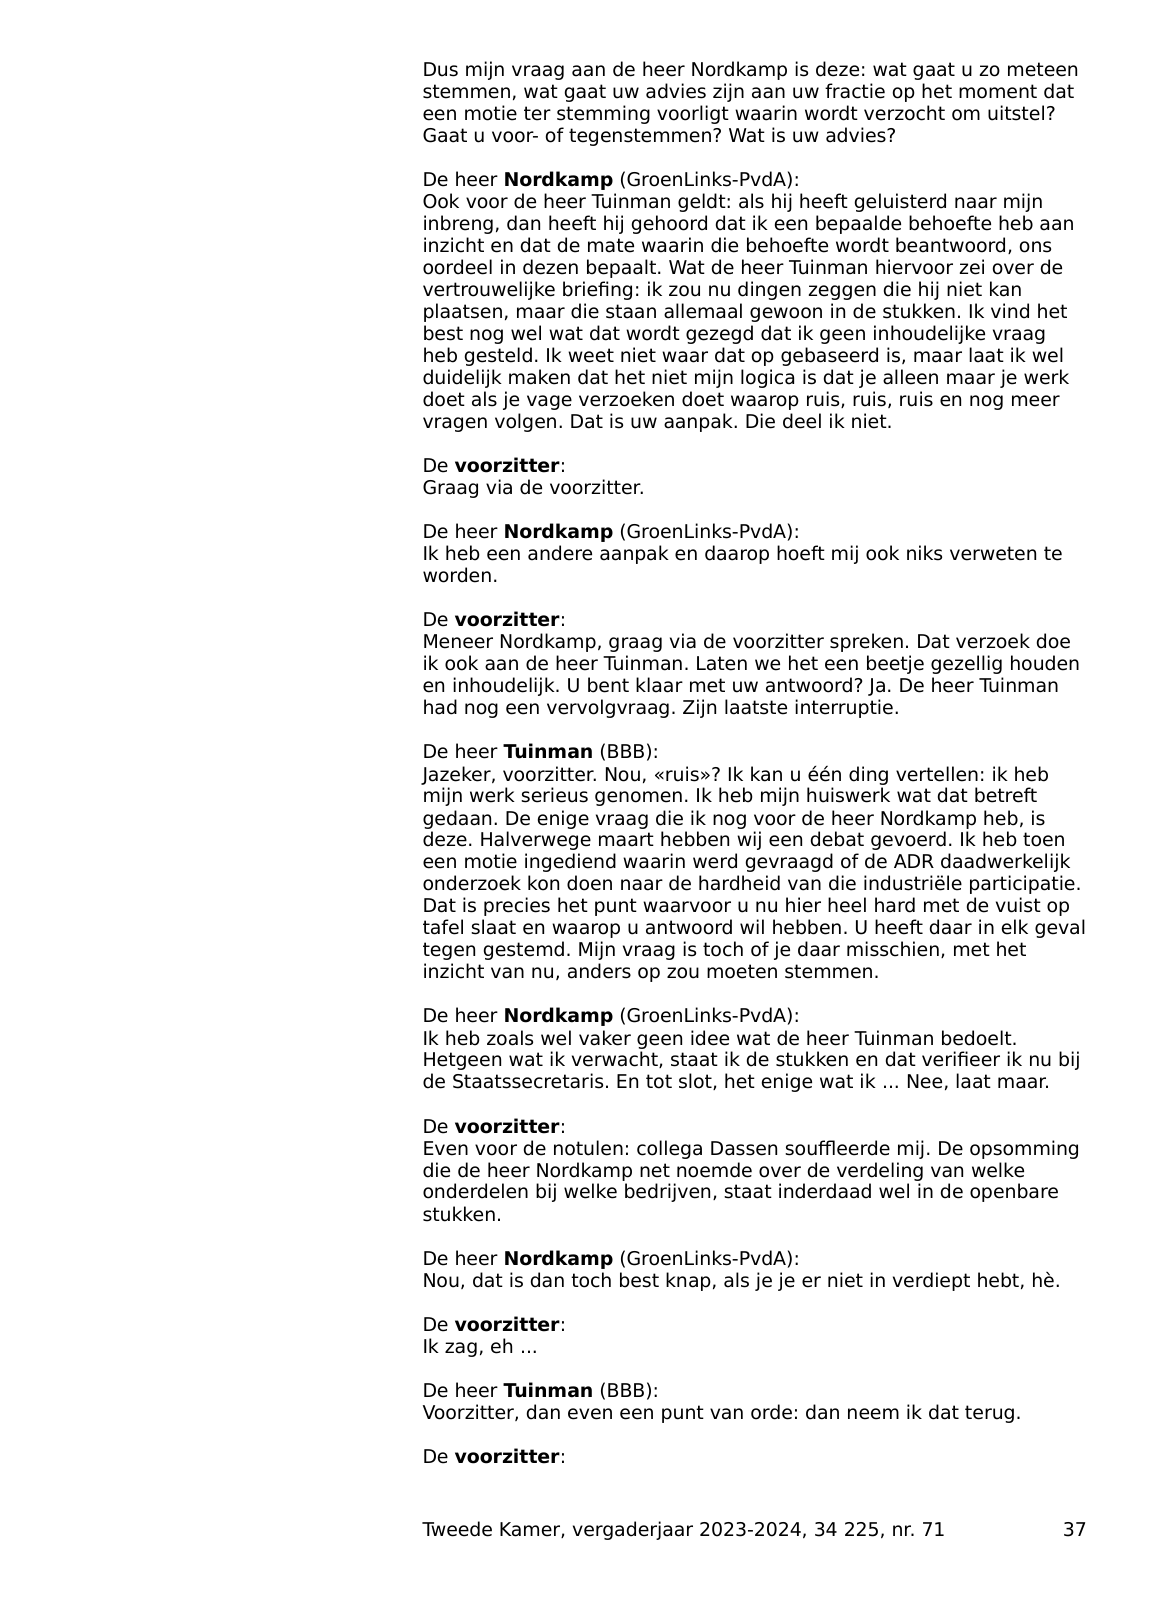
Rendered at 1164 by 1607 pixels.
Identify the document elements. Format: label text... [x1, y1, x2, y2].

text De voorzitter: [422, 1314, 1087, 1336]
text Even voor de notulen: collega Dassen souffleerde mij. De opsomming die de heer Nordkamp net noemde over de verdeling van welke onderdelen bij welke bedrijven, staat inderdaad wel in de openbare stukken. [422, 1137, 1087, 1225]
text De heer Nordkamp (GroenLinks-PvdA): [422, 1005, 1087, 1027]
text De voorzitter: [422, 1446, 1087, 1468]
text De heer Nordkamp (GroenLinks-PvdA): [422, 169, 1087, 191]
text Nou, dat is dan toch best knap, als je je er niet in verdiept hebt, hè. [422, 1269, 1087, 1292]
text Graag via de voorzitter. [422, 477, 1087, 499]
text Ik heb een andere aanpak en daarop hoeft mij ook niks verweten te worden. [422, 543, 1087, 587]
text Ik zag, eh ... [422, 1336, 1087, 1358]
text De heer Nordkamp (GroenLinks-PvdA): [422, 1248, 1087, 1269]
text Meneer Nordkamp, graag via de voorzitter spreken. Dat verzoek doe ik ook aan de heer Tuinman. Laten we het een beetje gezellig houden en inhoudelijk. U bent klaar met uw antwoord? Ja. De heer Tuinman had nog een vervolgvraag. Zijn laatste interruptie. [422, 631, 1087, 719]
text De heer Nordkamp (GroenLinks-PvdA): [422, 521, 1087, 543]
text Ook voor de heer Tuinman geldt: als hij heeft geluisterd naar mijn inbreng, dan heeft hij gehoord dat ik een bepaalde behoefte heb aan inzicht en dat de mate waarin die behoefte wordt beantwoord, ons oordeel in dezen bepaalt. Wat de heer Tuinman hiervoor zei over de vertrouwelijke briefing: ik zou nu dingen zeggen die hij niet kan plaatsen, maar die staan allemaal gewoon in de stukken. Ik vind het best nog wel wat dat wordt gezegd dat ik geen inhoudelijke vraag heb gesteld. Ik weet niet waar dat op gebaseerd is, maar laat ik wel duidelijk maken dat het niet mijn logica is dat je alleen maar je werk doet als je vage verzoeken doet waarop ruis, ruis, ruis en nog meer vragen volgen. Dat is uw aanpak. Die deel ik niet. [422, 191, 1087, 433]
text De heer Tuinman (BBB): [422, 741, 1087, 763]
text Dus mijn vraag aan de heer Nordkamp is deze: wat gaat u zo meteen stemmen, wat gaat uw advies zijn aan uw fractie op het moment dat een motie ter stemming voorligt waarin wordt verzocht om uitstel? Gaat u voor- of tegenstemmen? Wat is uw advies? [422, 59, 1087, 147]
text De voorzitter: [422, 609, 1087, 631]
text Voorzitter, dan even een punt van orde: dan neem ik dat terug. [422, 1402, 1087, 1424]
text De voorzitter: [422, 455, 1087, 477]
text De heer Tuinman (BBB): [422, 1380, 1087, 1402]
text De voorzitter: [422, 1116, 1087, 1137]
text Jazeker, voorzitter. Nou, «ruis»? Ik kan u één ding vertellen: ik heb mijn werk serieus genomen. Ik heb mijn huiswerk wat dat betreft gedaan. De enige vraag die ik nog voor de heer Nordkamp heb, is deze. Halverwege maart hebben wij een debat gevoerd. Ik heb toen een motie ingediend waarin werd gevraagd of de ADR daadwerkelijk onderzoek kon doen naar de hardheid van die industriële participatie. Dat is precies het punt waarvoor u nu hier heel hard met de vuist op tafel slaat en waarop u antwoord wil hebben. U heeft daar in elk geval tegen gestemd. Mijn vraag is toch of je daar misschien, met het inzicht van nu, anders op zou moeten stemmen. [422, 763, 1087, 983]
text Ik heb zoals wel vaker geen idee wat de heer Tuinman bedoelt. Hetgeen wat ik verwacht, staat ik de stukken en dat verifieer ik nu bij de Staatssecretaris. En tot slot, het enige wat ik ... Nee, laat maar. [422, 1027, 1087, 1093]
